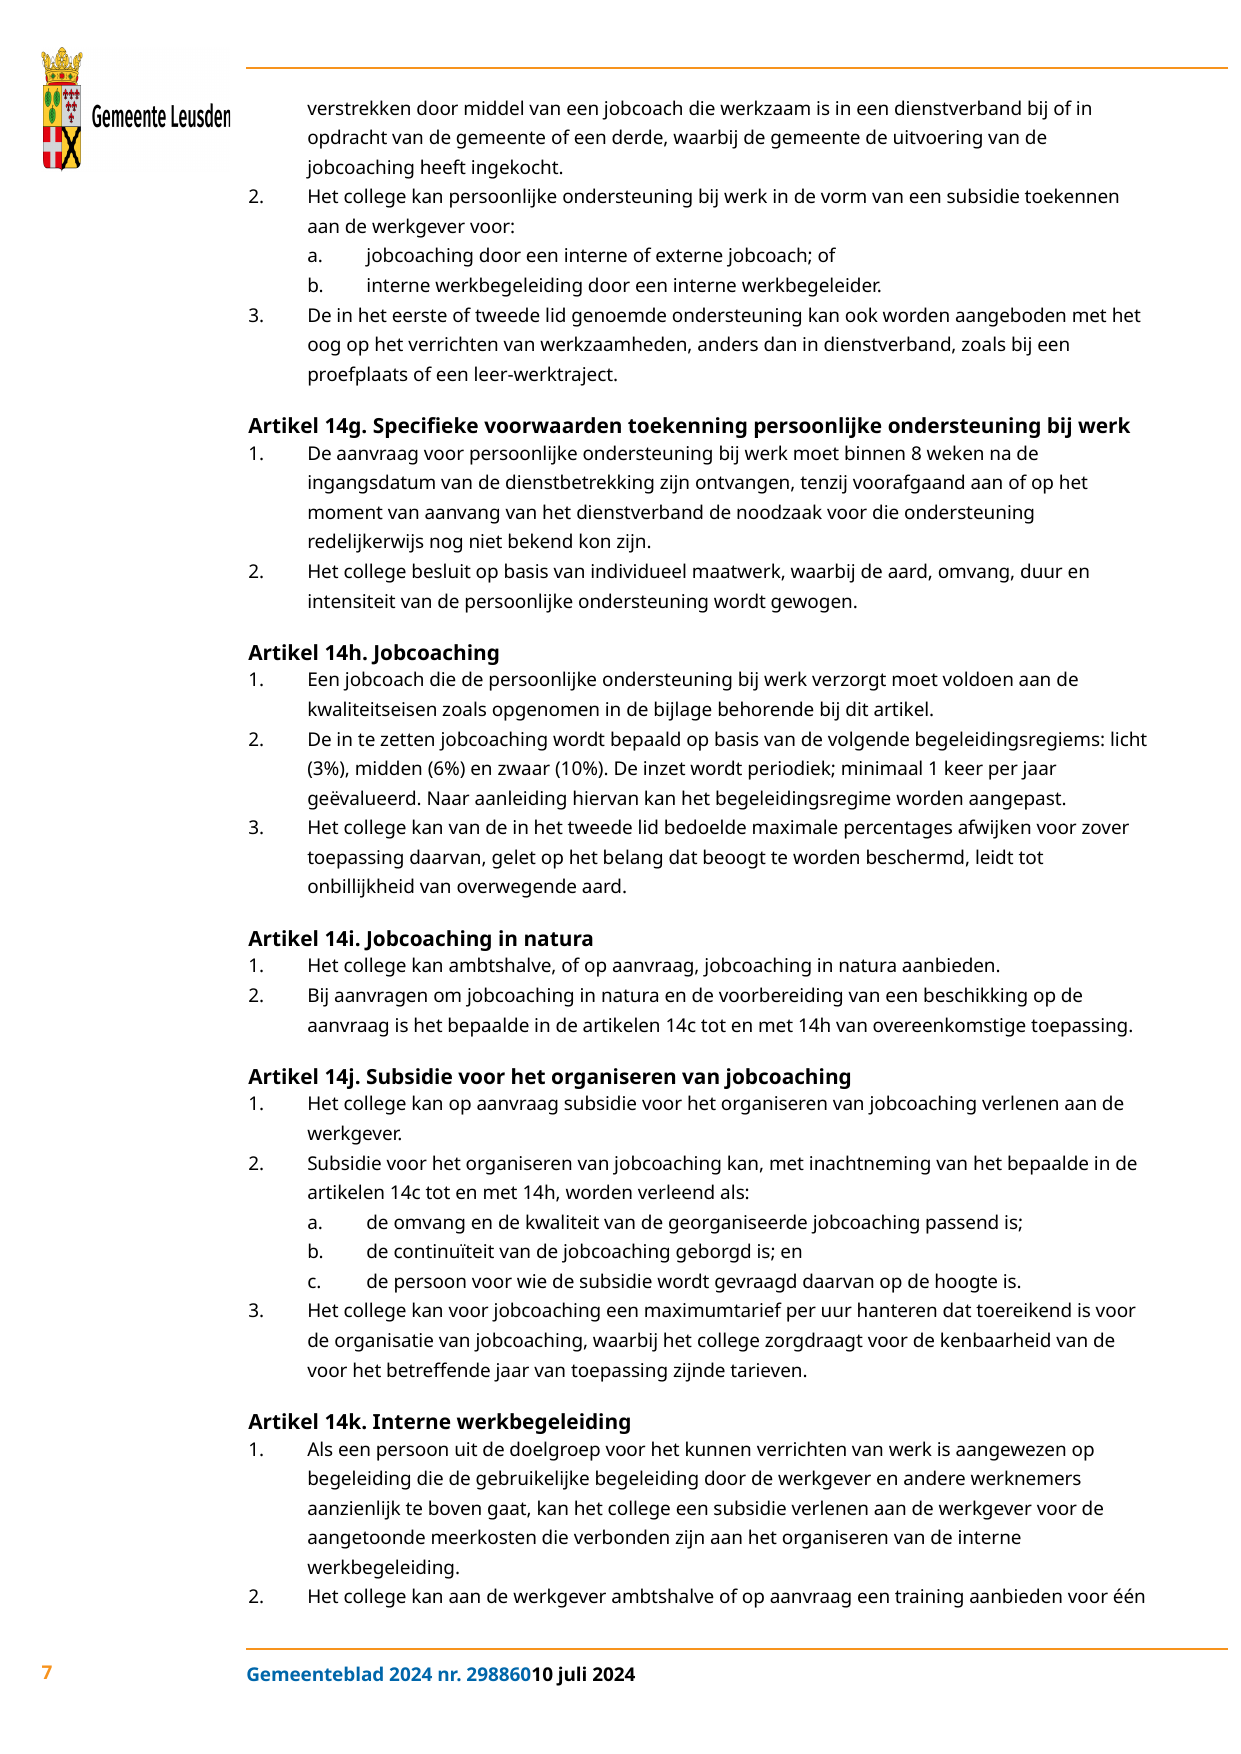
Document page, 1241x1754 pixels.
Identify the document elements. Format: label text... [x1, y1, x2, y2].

list Als een persoon uit de doelgroep voor het kunnen verrichten van werk is aangewezen op begeleiding die de gebruikelijke begeleiding door de werkgever en andere werknemers aanzienlijk te boven gaat, kan het college een subsidie verlenen aan de werkgever voor de aangetoonde meerkosten die verbonden zijn aan het organiseren van de interne werkbegeleiding. [248, 1436, 1152, 1580]
text Artikel 14i. Jobcoaching in natura [248, 924, 1152, 953]
list Een jobcoach die de persoonlijke ondersteuning bij werk verzorgt moet voldoen aan de kwaliteitseisen zoals opgenomen in de bijlage behorende bij dit artikel. [248, 667, 1152, 722]
list interne werkbegeleiding door een interne werkbegeleider. [307, 272, 1152, 298]
text Artikel 14h. Jobcoaching [248, 638, 1152, 667]
list de omvang en de kwaliteit van de georganiseerde jobcoaching passend is; [307, 1209, 1152, 1235]
list Het college kan persoonlijke ondersteuning bij werk in de vorm van een subsidie toekennen aan de werkgever voor: [248, 183, 1152, 239]
list verstrekken door middel van een jobcoach die werkzaam is in een dienstverband bij of in opdracht van de gemeente of een derde, waarbij de gemeente de uitvoering van de jobcoaching heeft ingekocht. [248, 95, 1152, 180]
list Het college kan op aanvraag subsidie voor het organiseren van jobcoaching verlenen aan de werkgever. [248, 1091, 1152, 1146]
list Het college kan van de in het tweede lid bedoelde maximale percentages afwijken voor zover toepassing daarvan, gelet op het belang dat beoogt te worden beschermd, leidt tot onbillijkheid van overwegende aard. [248, 814, 1152, 899]
list Het college kan voor jobcoaching een maximumtarief per uur hanteren dat toereikend is voor de organisatie van jobcoaching, waarbij het college zorgdraagt voor de kenbaarheid van de voor het betreffende jaar van toepassing zijnde tarieven. [248, 1298, 1152, 1383]
list Het college kan aan de werkgever ambtshalve of op aanvraag een training aanbieden voor één [248, 1584, 1152, 1609]
list de continuïteit van de jobcoaching geborgd is; en [307, 1238, 1152, 1264]
list De in het eerste of tweede lid genoemde ondersteuning kan ook worden aangeboden met het oog op het verrichten van werkzaamheden, anders dan in dienstverband, zoals bij een proefplaats of een leer-werktraject. [248, 302, 1152, 387]
text Artikel 14k. Interne werkbegeleiding [248, 1407, 1152, 1436]
picture [41, 47, 231, 172]
list de persoon voor wie de subsidie wordt gevraagd daarvan op de hoogte is. [307, 1268, 1152, 1294]
list De aanvraag voor persoonlijke ondersteuning bij werk moet binnen 8 weken na de ingangsdatum van de dienstbetrekking zijn ontvangen, tenzij voorafgaand aan of op het moment van aanvang van het dienstverband de noodzaak voor die ondersteuning redelijkerwijs nog niet bekend kon zijn. [248, 440, 1152, 554]
list Het college besluit op basis van individueel maatwerk, waarbij de aard, omvang, duur en intensiteit van de persoonlijke ondersteuning wordt gewogen. [248, 558, 1152, 613]
list Het college kan ambtshalve, of op aanvraag, jobcoaching in natura aanbieden. [248, 953, 1152, 978]
list De in te zetten jobcoaching wordt bepaald op basis van de volgende begeleidingsregiems: licht (3%), midden (6%) en zwaar (10%). De inzet wordt periodiek; minimaal 1 keer per jaar geëvalueerd. Naar aanleiding hiervan kan het begeleidingsregime worden aangepast. [248, 726, 1152, 811]
list jobcoaching door een interne of externe jobcoach; of [307, 243, 1152, 268]
text Artikel 14j. Subsidie voor het organiseren van jobcoaching [248, 1062, 1152, 1091]
list Bij aanvragen om jobcoaching in natura en de voorbereiding van een beschikking op de aanvraag is het bepaalde in de artikelen 14c tot en met 14h van overeenkomstige toepassing. [248, 982, 1152, 1037]
list Subsidie voor het organiseren van jobcoaching kan, met inachtneming van het bepaalde in de artikelen 14c tot en met 14h, worden verleend als: [248, 1150, 1152, 1205]
text Artikel 14g. Specifieke voorwaarden toekenning persoonlijke ondersteuning bij werk [248, 411, 1152, 440]
